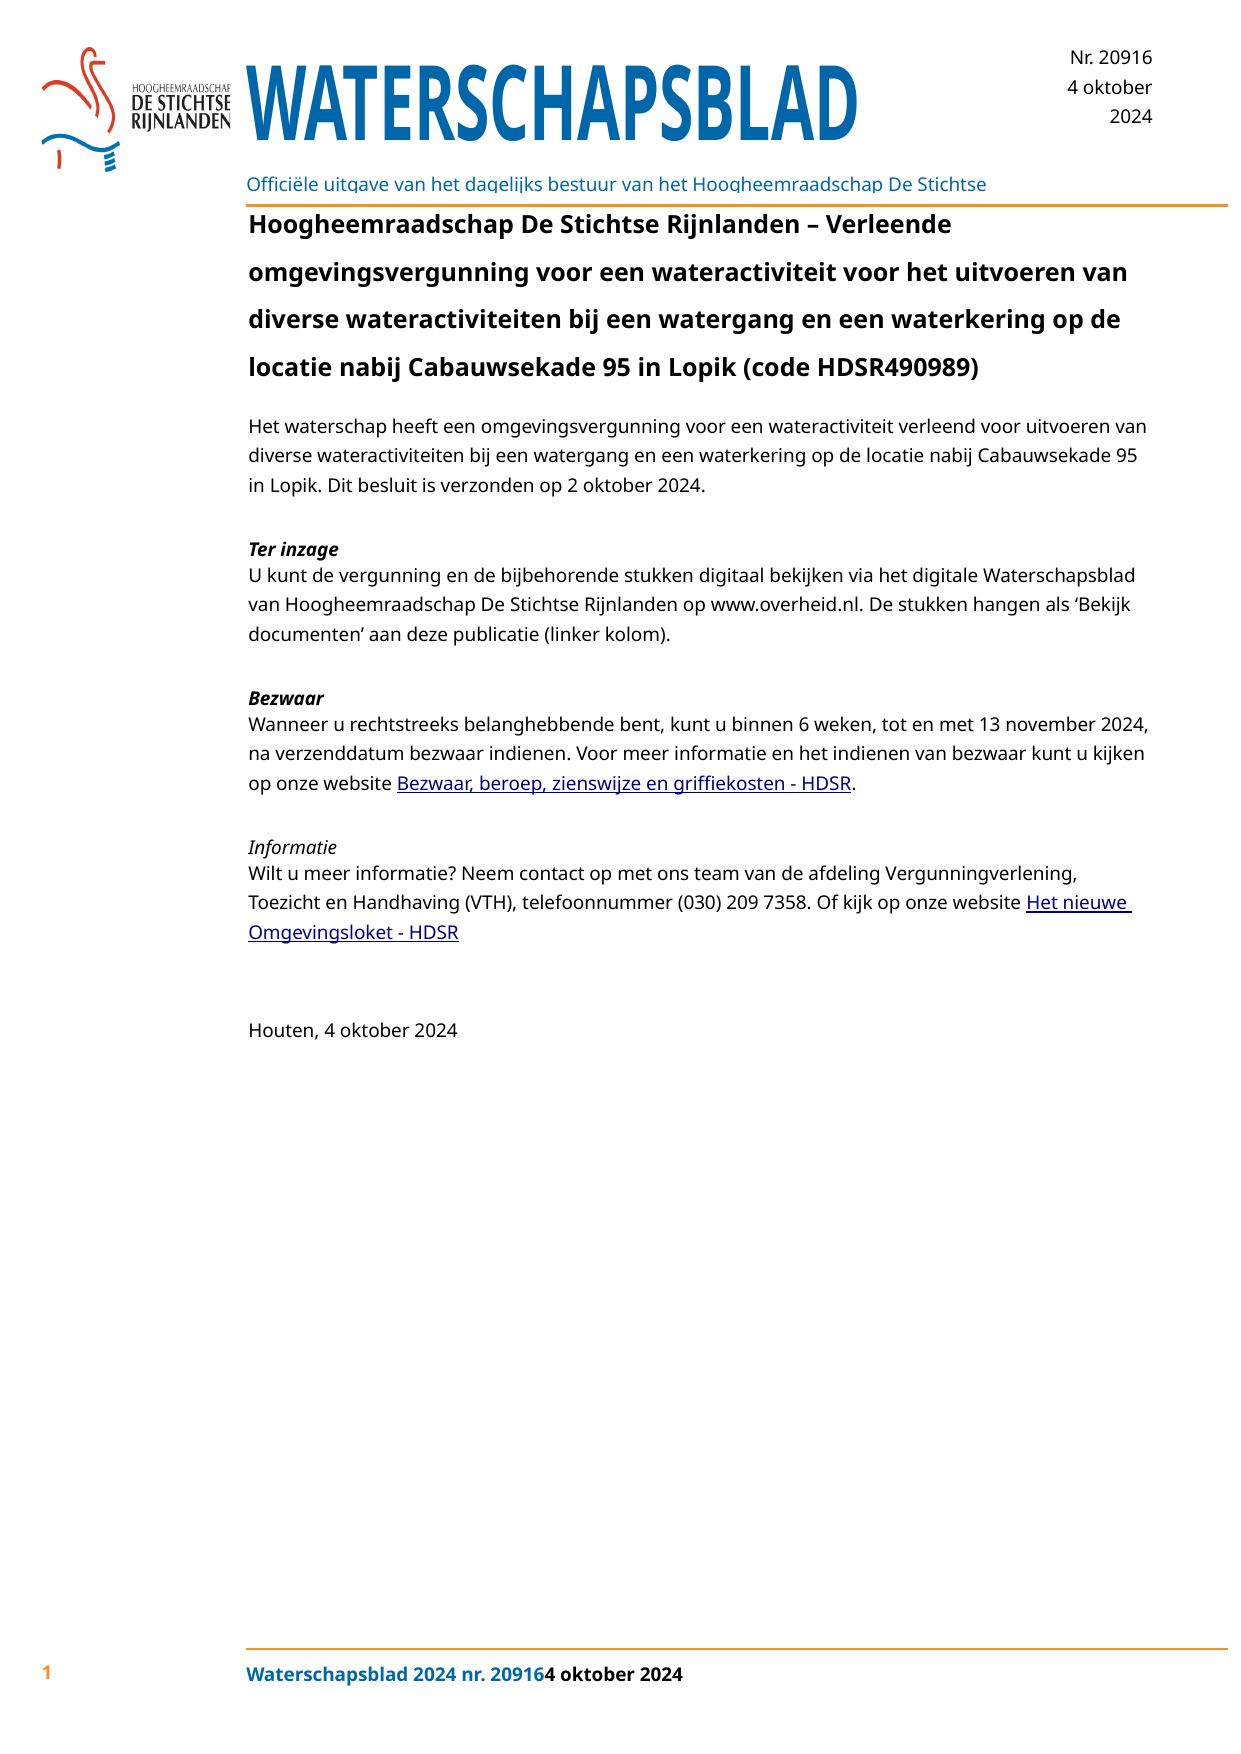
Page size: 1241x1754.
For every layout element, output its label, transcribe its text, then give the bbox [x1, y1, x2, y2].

picture [41, 47, 231, 172]
text Wanneer u rechtstreeks belanghebbende bent, kunt u binnen 6 weken, tot en met 13 november 2024, na verzenddatum bezwaar indienen. Voor meer informatie en het indienen van bezwaar kunt u kijken op onze website Bezwaar, beroep, zienswijze en griffiekosten - HDSR. [248, 711, 1152, 796]
text Informatie [248, 834, 1152, 860]
text U kunt de vergunning en de bijbehorende stukken digitaal bekijken via het digitale Waterschapsblad van Hoogheemraadschap De Stichtse Rijnlanden op www.overheid.nl. De stukken hangen als ‘Bekijk documenten’ aan deze publicatie (linker kolom). [248, 562, 1152, 647]
text Hoogheemraadschap De Stichtse Rijnlanden – Verleende omgevingsvergunning voor een wateractiviteit voor het uitvoeren van diverse wateractiviteiten bij een watergang en een waterkering op de locatie nabij Cabauwsekade 95 in Lopik (code HDSR490989) [248, 207, 1152, 384]
text Het waterschap heeft een omgevingsvergunning voor een wateractiviteit verleend voor uitvoeren van diverse wateractiviteiten bij een watergang en een waterkering op de locatie nabij Cabauwsekade 95 in Lopik. Dit besluit is verzonden op 2 oktober 2024. [248, 413, 1152, 498]
text Ter inzage [248, 536, 1152, 562]
text Houten, 4 oktober 2024 [248, 1017, 1152, 1043]
text Bezwaar [248, 685, 1152, 711]
text Wilt u meer informatie? Neem contact op met ons team van de afdeling Vergunningverlening, Toezicht en Handhaving (VTH), telefoonnummer (030) 209 7358. Of kijk op onze website Het nieuwe Omgevingsloket - HDSR [248, 860, 1152, 944]
